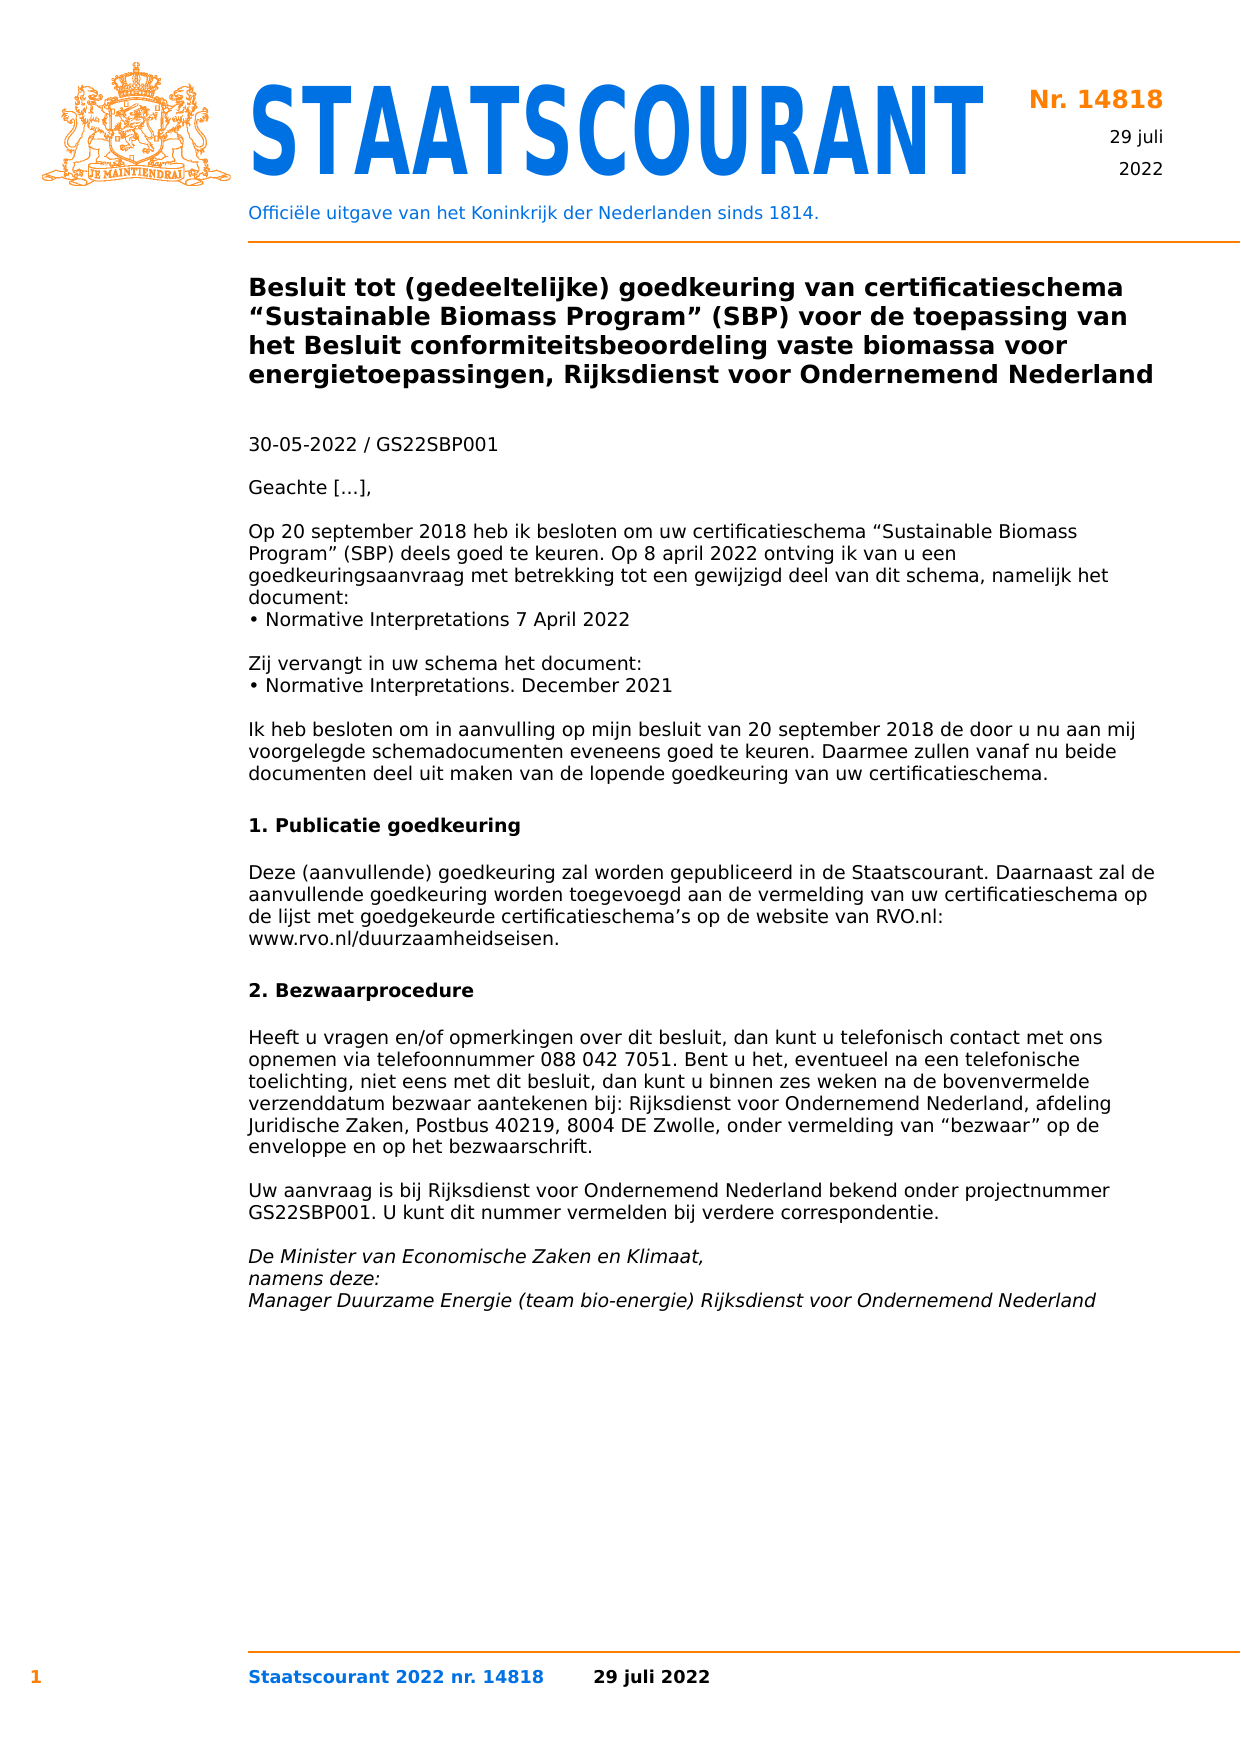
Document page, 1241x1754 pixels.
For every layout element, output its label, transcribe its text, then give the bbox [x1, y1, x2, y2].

subtitle 1. Publicatie goedkeuring [248, 815, 1163, 837]
table_header Nr. 14818 [998, 62, 1240, 121]
table_header [25, 62, 248, 241]
text Heeft u vragen en/of opmerkingen over dit besluit, dan kunt u telefonisch contact met ons opnemen via telefoonnummer 088 042 7051. Bent u het, eventueel na een telefonische toelichting, niet eens met dit besluit, dan kunt u binnen zes weken na de bovenvermelde verzenddatum bezwaar aantekenen bij: Rijksdienst voor Ondernemend Nederland, afdeling Juridische Zaken, Postbus 40219, 8004 DE Zwolle, onder vermelding van “bezwaar” op de enveloppe en op het bezwaarschrift. [248, 1027, 1163, 1158]
text Geachte [...], [248, 477, 1163, 499]
table_cell 29 juli [998, 121, 1240, 153]
text • Normative Interpretations. December 2021 [248, 675, 1163, 697]
table_cell Officiële uitgave van het Koninkrijk der Nederlanden sinds 1814. [248, 203, 1240, 241]
text De Minister van Economische Zaken en Klimaat, namens deze: Manager Duurzame Energie (team bio-energie) Rijksdienst voor Ondernemend Nederland [248, 1246, 1163, 1312]
subtitle Besluit tot (gedeeltelijke) goedkeuring van certificatieschema “Sustainable Biomass Program” (SBP) voor de toepassing van het Besluit conformiteitsbeoordeling vaste biomassa voor energietoepassingen, Rijksdienst voor Ondernemend Nederland [248, 273, 1163, 390]
picture [41, 62, 231, 186]
table_header STAATSCOURANT [248, 62, 998, 203]
text Deze (aanvullende) goedkeuring zal worden gepubliceerd in de Staatscourant. Daarnaast zal de aanvullende goedkeuring worden toegevoegd aan de vermelding van uw certificatieschema op de lijst met goedgekeurde certificatieschema’s op de website van RVO.nl: www.rvo.nl/duurzaamheidseisen. [248, 862, 1163, 949]
text • Normative Interpretations 7 April 2022 [248, 609, 1163, 631]
text 30-05-2022 / GS22SBP001 [248, 433, 1163, 455]
text Zij vervangt in uw schema het document: [248, 653, 1163, 675]
subtitle 2. Bezwaarprocedure [248, 979, 1163, 1002]
text Uw aanvraag is bij Rijksdienst voor Ondernemend Nederland bekend onder projectnummer GS22SBP001. U kunt dit nummer vermelden bij verdere correspondentie. [248, 1180, 1163, 1224]
text Op 20 september 2018 heb ik besloten om uw certificatieschema “Sustainable Biomass Program” (SBP) deels goed te keuren. Op 8 april 2022 ontving ik van u een goedkeuringsaanvraag met betrekking tot een gewijzigd deel van dit schema, namelijk het document: [248, 521, 1163, 609]
text Ik heb besloten om in aanvulling op mijn besluit van 20 september 2018 de door u nu aan mij voorgelegde schemadocumenten eveneens goed te keuren. Daarmee zullen vanaf nu beide documenten deel uit maken van de lopende goedkeuring van uw certificatieschema. [248, 719, 1163, 785]
table_cell 2022 [998, 153, 1240, 203]
